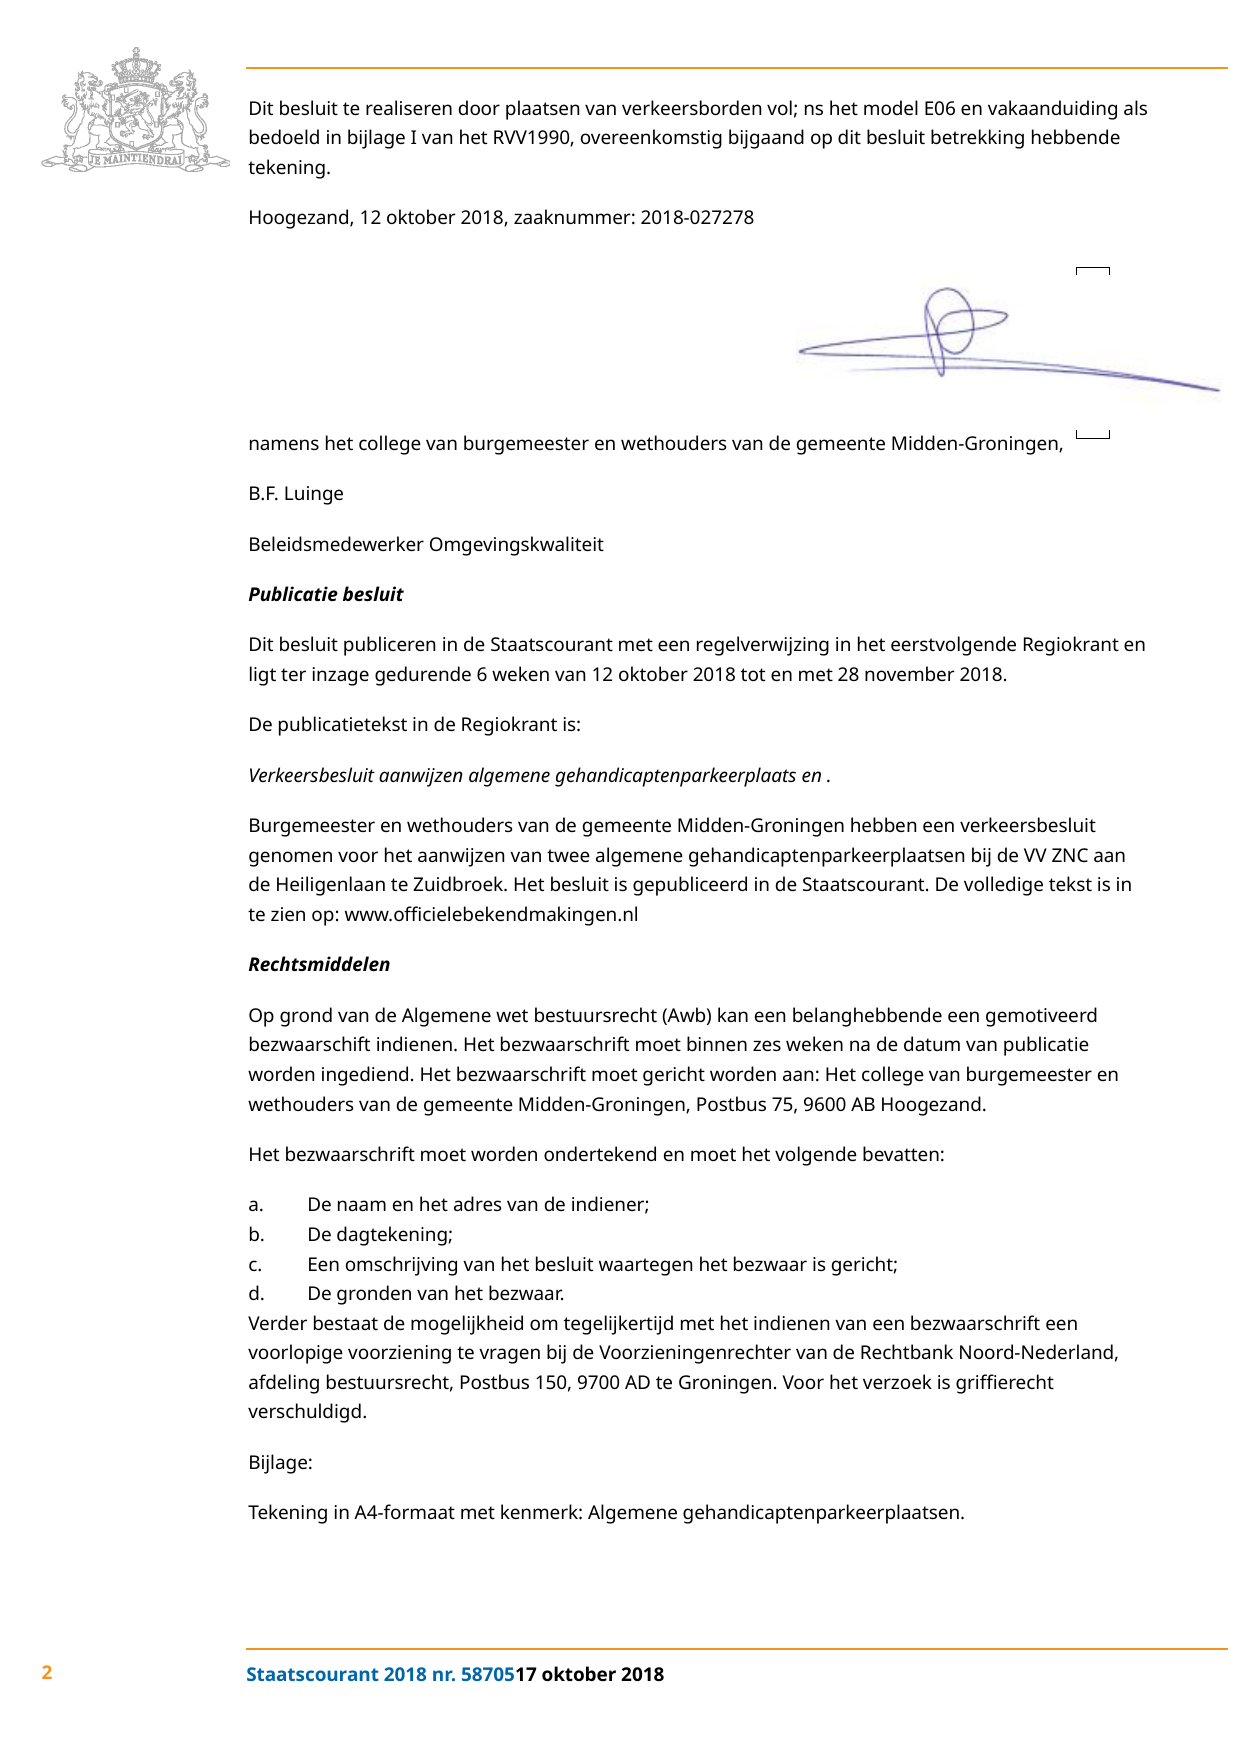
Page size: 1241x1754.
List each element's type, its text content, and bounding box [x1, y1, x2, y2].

list De naam en het adres van de indiener; [248, 1192, 1152, 1217]
text Publicatie besluit [248, 581, 1152, 607]
text namens het college van burgemeester en wethouders van de gemeente Midden-Groningen, [248, 255, 1152, 456]
picture [771, 275, 1240, 430]
list De dagtekening; [248, 1221, 1152, 1247]
text Rechtsmiddelen [248, 952, 1152, 977]
text Dit besluit te realiseren door plaatsen van verkeersborden vol; ns het model E06 en vakaanduiding als bedoeld in bijlage I van het RVV1990, overeenkomstig bijgaand op dit besluit betrekking hebbende tekening. [248, 95, 1152, 180]
text De publicatietekst in de Regiokrant is: [248, 712, 1152, 737]
text Dit besluit publiceren in de Staatscourant met een regelverwijzing in het eerstvolgende Regiokrant en ligt ter inzage gedurende 6 weken van 12 oktober 2018 tot en met 28 november 2018. [248, 632, 1152, 687]
list De gronden van het bezwaar. [248, 1280, 1152, 1306]
text Beleidsmedewerker Omgevingskwaliteit [248, 531, 1152, 556]
text Hoogezand, 12 oktober 2018, zaaknummer: 2018-027278 [248, 204, 1152, 230]
text Bijlage: [248, 1449, 1152, 1475]
text Verder bestaat de mogelijkheid om tegelijkertijd met het indienen van een bezwaarschrift een voorlopige voorziening te vragen bij de Voorzieningenrechter van de Rechtbank Noord-Nederland, afdeling bestuursrecht, Postbus 150, 9700 AD te Groningen. Voor het verzoek is griffierecht verschuldigd. [248, 1310, 1152, 1424]
text Tekening in A4-formaat met kenmerk: Algemene gehandicaptenparkeerplaatsen. [248, 1499, 1152, 1525]
text Op grond van de Algemene wet bestuursrecht (Awb) kan een belanghebbende een gemotiveerd bezwaarschift indienen. Het bezwaarschrift moet binnen zes weken na de datum van publicatie worden ingediend. Het bezwaarschrift moet gericht worden aan: Het college van burgemeester en wethouders van de gemeente Midden-Groningen, Postbus 75, 9600 AB Hoogezand. [248, 1002, 1152, 1116]
text Verkeersbesluit aanwijzen algemene gehandicaptenparkeerplaats en . [248, 762, 1152, 788]
picture [41, 47, 231, 172]
text Het bezwaarschrift moet worden ondertekend en moet het volgende bevatten: [248, 1141, 1152, 1167]
list Een omschrijving van het besluit waartegen het bezwaar is gericht; [248, 1251, 1152, 1276]
text Burgemeester en wethouders van de gemeente Midden-Groningen hebben een verkeersbesluit genomen voor het aanwijzen van twee algemene gehandicaptenparkeerplaatsen bij de VV ZNC aan de Heiligenlaan te Zuidbroek. Het besluit is gepubliceerd in de Staatscourant. De volledige tekst is in te zien op: www.officielebekendmakingen.nl [248, 812, 1152, 927]
text B.F. Luinge [248, 480, 1152, 506]
